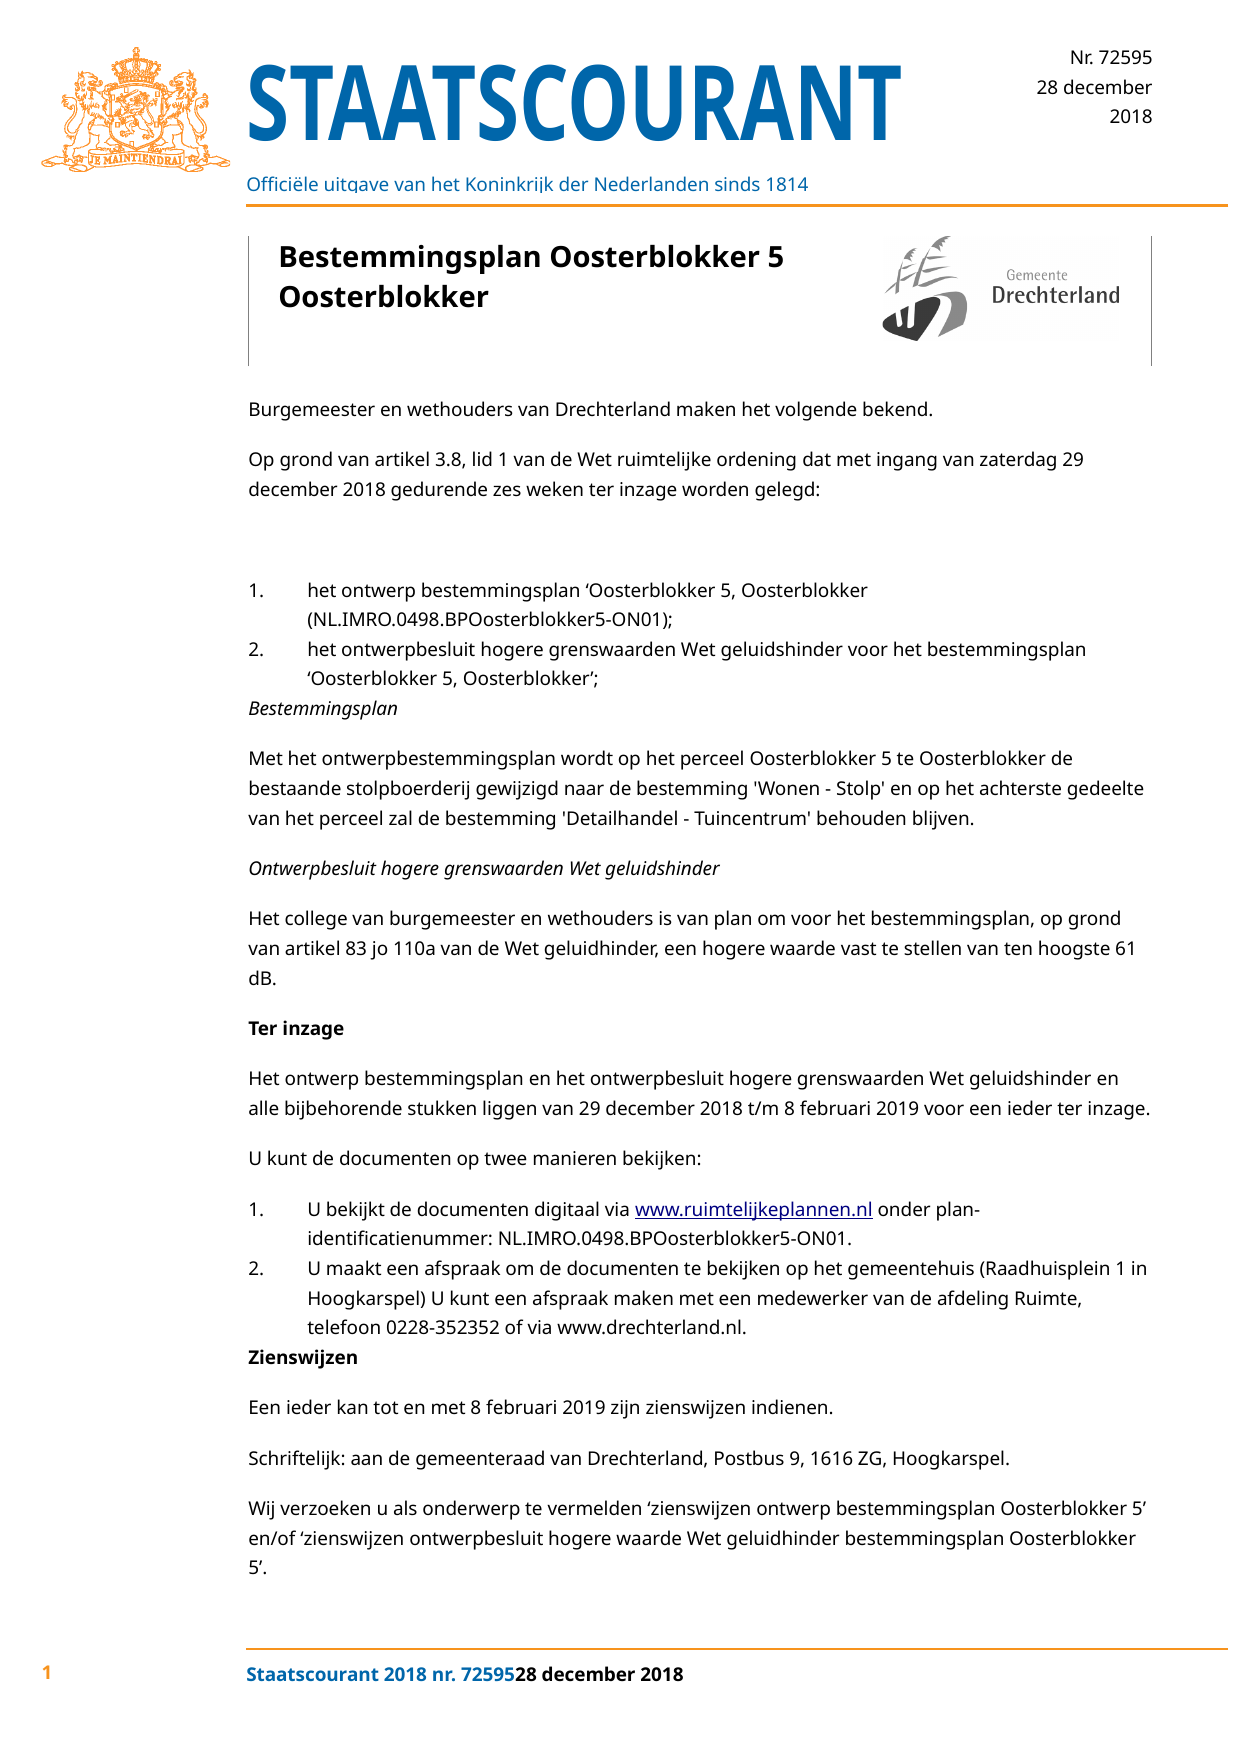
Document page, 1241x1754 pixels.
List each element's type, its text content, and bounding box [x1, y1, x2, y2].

list het ontwerp bestemmingsplan ‘Oosterblokker 5, Oosterblokker (NL.IMRO.0498.BPOosterblokker5-ON01); [248, 577, 1152, 632]
list U maakt een afspraak om de documenten te bekijken op het gemeentehuis (Raadhuisplein 1 in Hoogkarspel) U kunt een afspraak maken met een medewerker van de afdeling Ruimte, telefoon 0228-352352 of via www.drechterland.nl. [248, 1255, 1152, 1340]
text Het college van burgemeester en wethouders is van plan om voor het bestemmingsplan, op grond van artikel 83 jo 110a van de Wet geluidhinder, een hogere waarde vast te stellen van ten hoogste 61 dB. [248, 906, 1152, 990]
text Ter inzage [248, 1015, 1152, 1041]
text Het ontwerp bestemmingsplan en het ontwerpbesluit hogere grenswaarden Wet geluidshinder en alle bijbehorende stukken liggen van 29 december 2018 t/m 8 februari 2019 voor een ieder ter inzage. [248, 1066, 1152, 1121]
text Een ieder kan tot en met 8 februari 2019 zijn zienswijzen indienen. [248, 1394, 1152, 1420]
text Op grond van artikel 3.8, lid 1 van de Wet ruimtelijke ordening dat met ingang van zaterdag 29 december 2018 gedurende zes weken ter inzage worden gelegd: [248, 446, 1152, 502]
picture [41, 47, 231, 172]
list het ontwerpbesluit hogere grenswaarden Wet geluidshinder voor het bestemmingsplan ‘Oosterblokker 5, Oosterblokker’; [248, 636, 1152, 691]
table_header Bestemmingsplan Oosterblokker 5 Oosterblokker [249, 236, 850, 366]
text U kunt de documenten op twee manieren bekijken: [248, 1146, 1152, 1171]
list U bekijkt de documenten digitaal via www.ruimtelijkeplannen.nl onder plan-identificatienummer: NL.IMRO.0498.BPOosterblokker5-ON01. [248, 1196, 1152, 1251]
text Met het ontwerpbestemmingsplan wordt op het perceel Oosterblokker 5 te Oosterblokker de bestaande stolpboerderij gewijzigd naar de bestemming 'Wonen - Stolp' en op het achterste gedeelte van het perceel zal de bestemming 'Detailhandel - Tuincentrum' behouden blijven. [248, 746, 1152, 830]
text Wij verzoeken u als onderwerp te vermelden ‘zienswijzen ontwerp bestemmingsplan Oosterblokker 5’ en/of ‘zienswijzen ontwerpbesluit hogere waarde Wet geluidhinder bestemmingsplan Oosterblokker 5’. [248, 1495, 1152, 1580]
text Zienswijzen [248, 1344, 1152, 1369]
text Bestemmingsplan [248, 695, 1152, 721]
table_header [850, 236, 1151, 366]
text Ontwerpbesluit hogere grenswaarden Wet geluidshinder [248, 855, 1152, 881]
picture [882, 236, 1119, 341]
text Schriftelijk: aan de gemeenteraad van Drechterland, Postbus 9, 1616 ZG, Hoogkarspel. [248, 1445, 1152, 1470]
text Burgemeester en wethouders van Drechterland maken het volgende bekend. [248, 396, 1152, 422]
